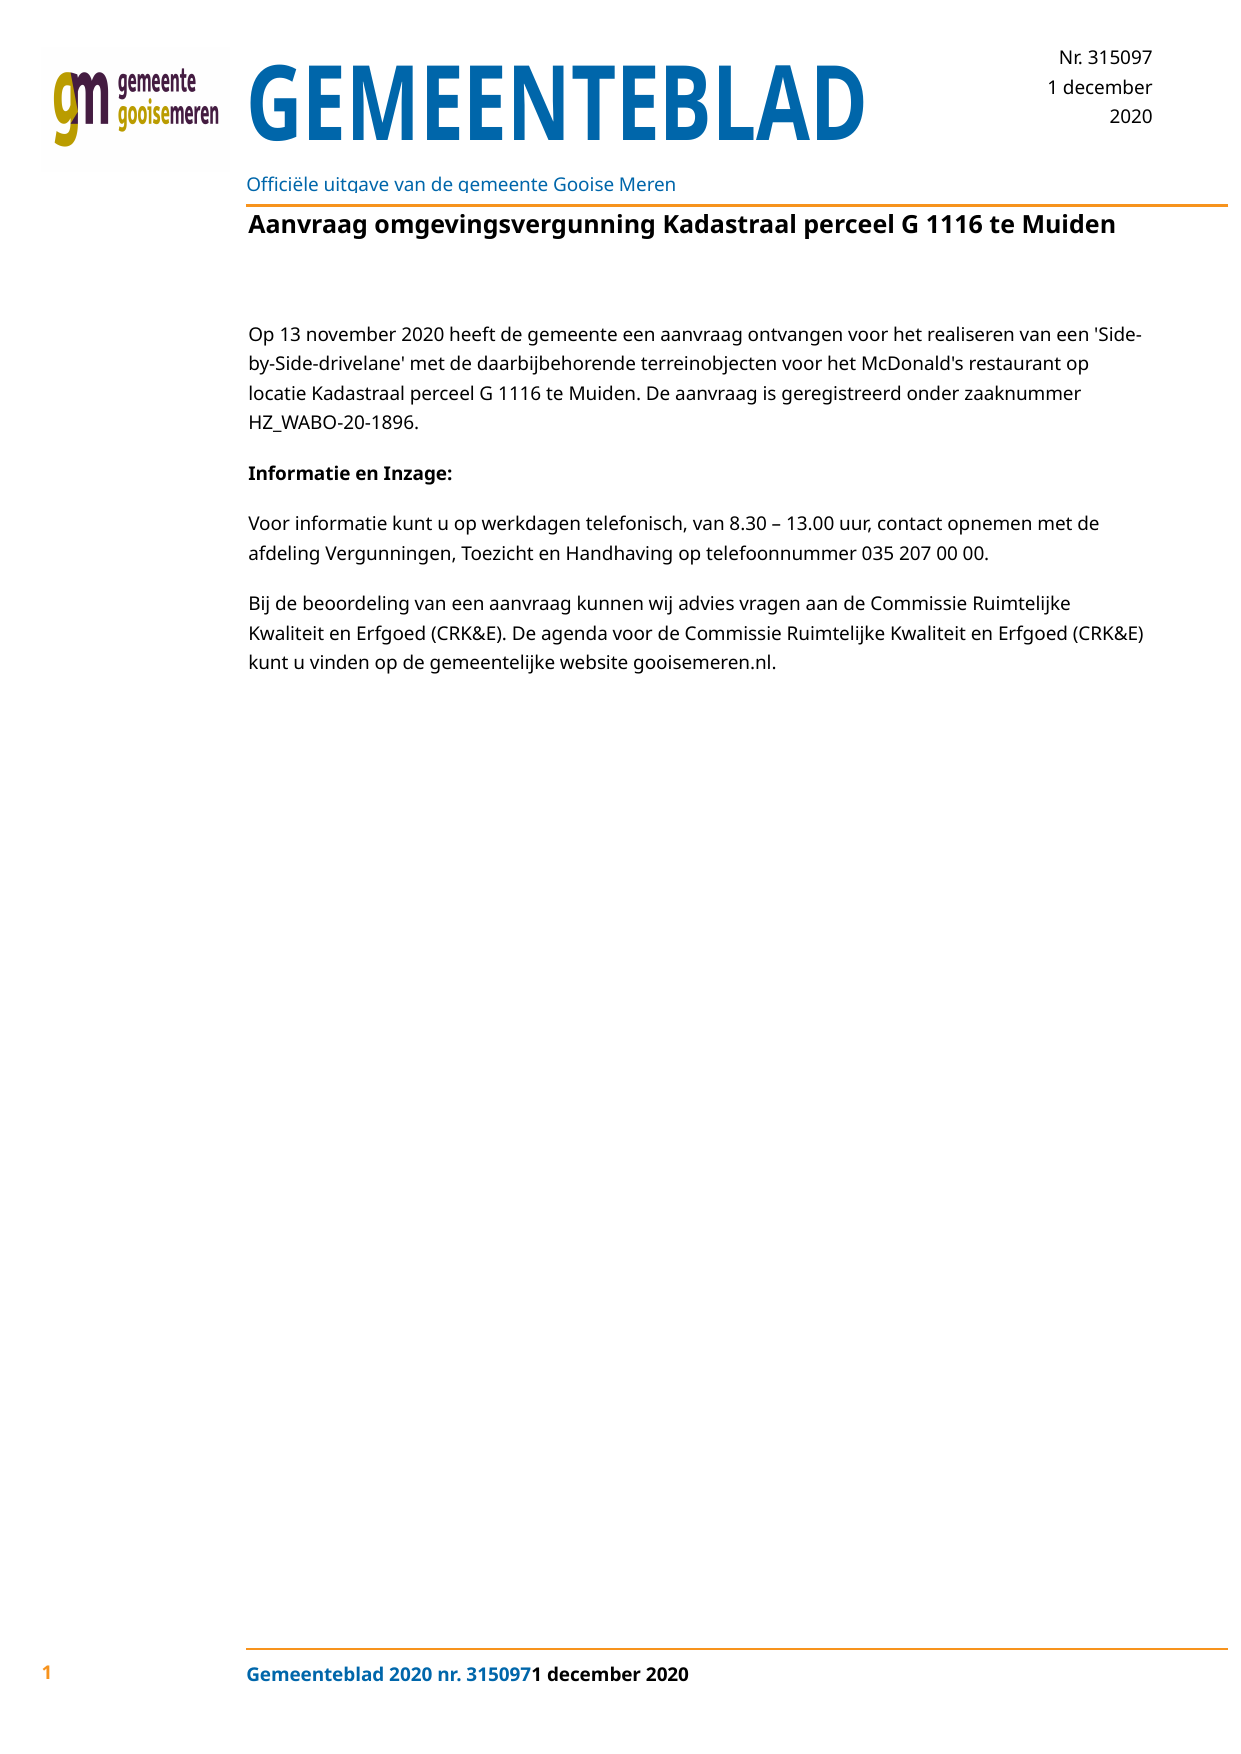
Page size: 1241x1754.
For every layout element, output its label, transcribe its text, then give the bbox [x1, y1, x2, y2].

text Aanvraag omgevingsvergunning Kadastraal perceel G 1116 te Muiden [248, 207, 1152, 241]
text Bij de beoordeling van een aanvraag kunnen wij advies vragen aan de Commissie Ruimtelijke Kwaliteit en Erfgoed (CRK&E). De agenda voor de Commissie Ruimtelijke Kwaliteit en Erfgoed (CRK&E) kunt u vinden op de gemeentelijke website gooisemeren.nl. [248, 590, 1152, 675]
picture [41, 47, 231, 172]
text Voor informatie kunt u op werkdagen telefonisch, van 8.30 – 13.00 uur, contact opnemen met de afdeling Vergunningen, Toezicht en Handhaving op telefoonnummer 035 207 00 00. [248, 510, 1152, 566]
text Op 13 november 2020 heeft de gemeente een aanvraag ontvangen voor het realiseren van een 'Side-by-Side-drivelane' met de daarbijbehorende terreinobjecten voor het McDonald's restaurant op locatie Kadastraal perceel G 1116 te Muiden. De aanvraag is geregistreerd onder zaaknummer HZ_WABO-20-1896. [248, 321, 1152, 435]
text Informatie en Inzage: [248, 460, 1152, 486]
